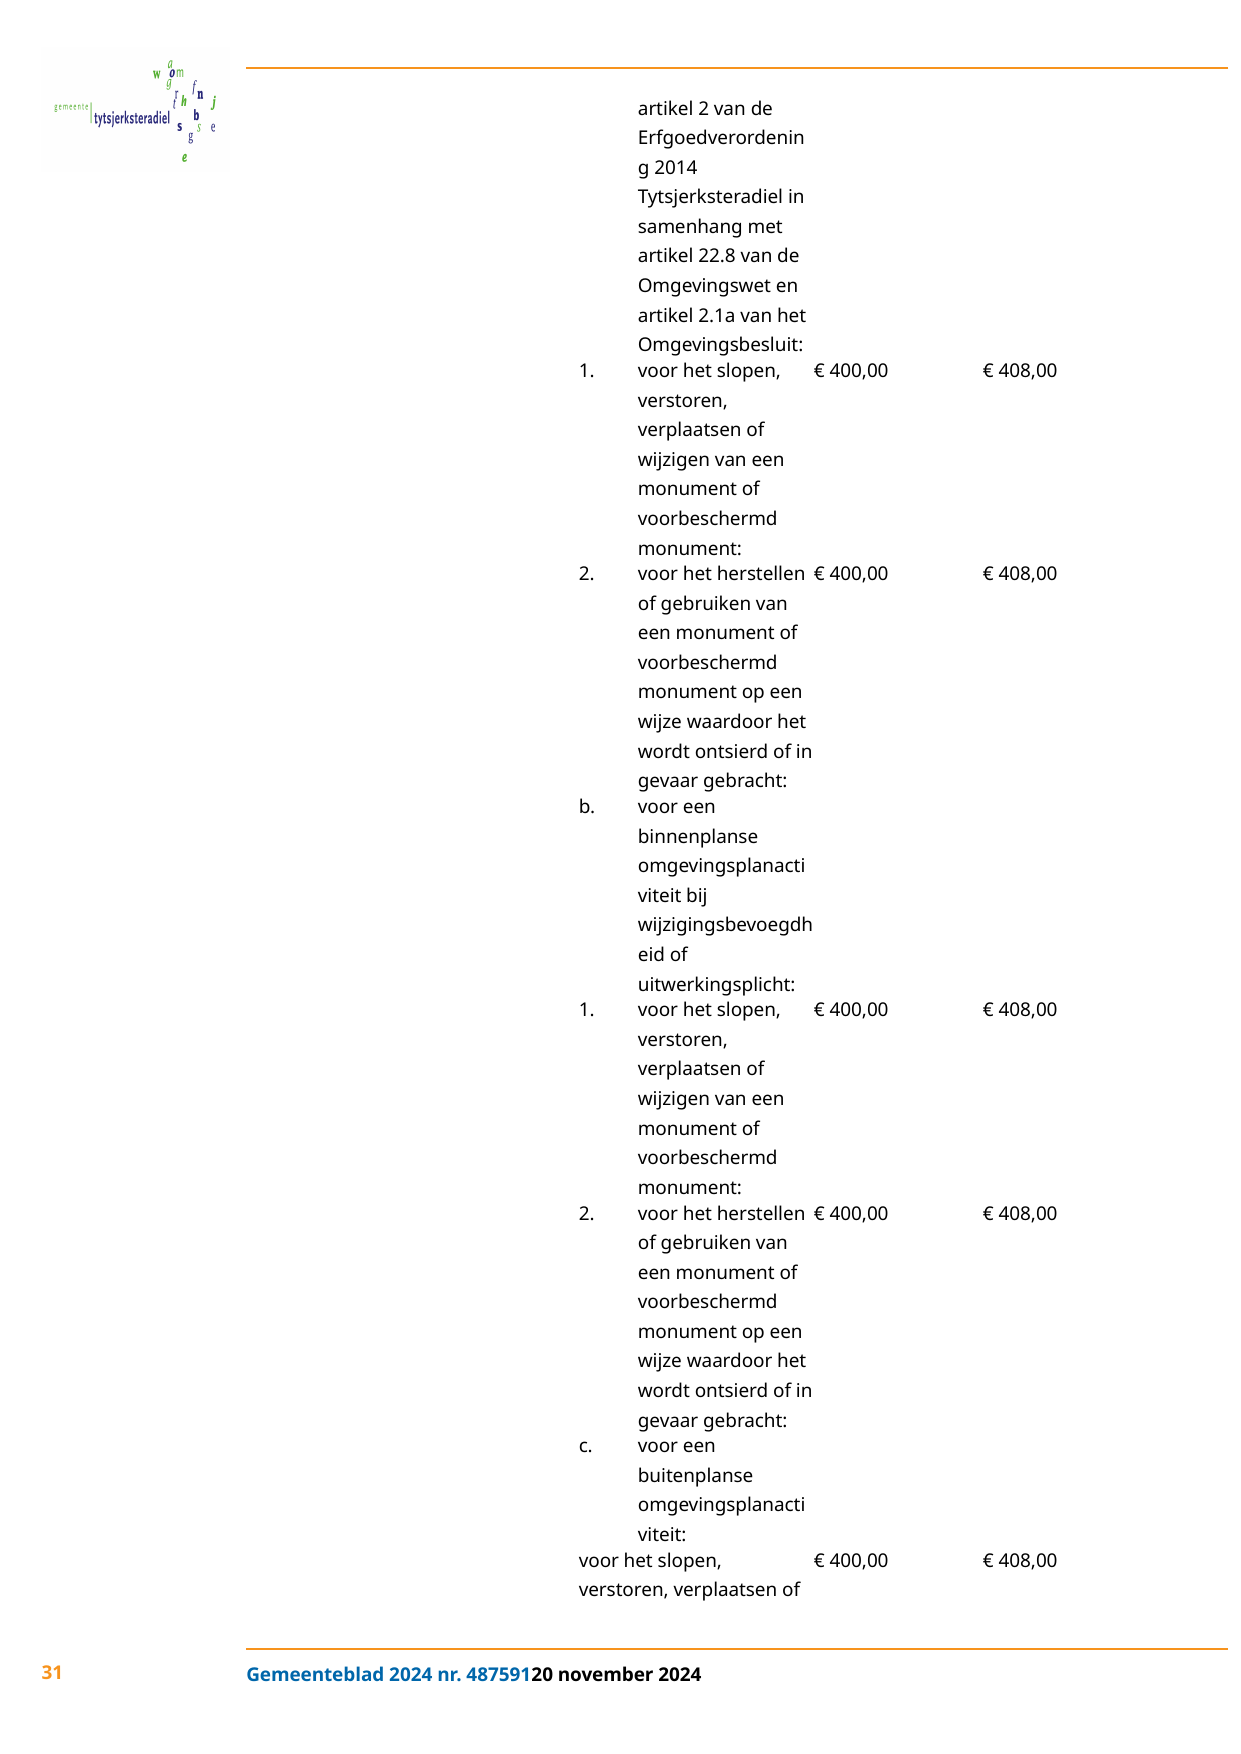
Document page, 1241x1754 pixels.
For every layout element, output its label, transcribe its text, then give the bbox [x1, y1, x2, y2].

table_cell [248, 560, 578, 793]
table_cell voor een binnenplanse omgevingsplanactiviteit bij wijzigingsbevoegdheid of uitwerkingsplicht: [579, 793, 814, 996]
picture [41, 47, 231, 172]
table_cell € 400,00 [814, 1547, 983, 1602]
table_cell [248, 95, 578, 357]
table_cell € 400,00 [814, 1200, 983, 1432]
table_cell € 408,00 [983, 560, 1152, 793]
table_cell [983, 793, 1152, 996]
table_cell € 408,00 [983, 1547, 1152, 1602]
table_cell € 400,00 [814, 996, 983, 1200]
table_cell artikel 2 van de Erfgoedverordening 2014 Tytsjerksteradiel in samenhang met artikel 22.8 van de Omgevingswet en artikel 2.1a van het Omgevingsbesluit: [579, 95, 814, 357]
table_cell [983, 95, 1152, 357]
table_cell [248, 793, 578, 996]
table_cell € 408,00 [983, 357, 1152, 560]
table_cell voor het slopen, verstoren, verplaatsen of wijzigen van een monument of voorbeschermd monument: [579, 996, 814, 1200]
table_cell [248, 357, 578, 560]
table_cell [248, 1433, 578, 1547]
table_cell voor een buitenplanse omgevingsplanactiviteit: [579, 1433, 814, 1547]
table_cell voor het herstellen of gebruiken van een monument of voorbeschermd monument op een wijze waardoor het wordt ontsierd of in gevaar gebracht: [579, 560, 814, 793]
table_cell [248, 996, 578, 1200]
table_cell [248, 1547, 578, 1602]
table_cell [983, 1433, 1152, 1547]
table_cell voor het slopen, verstoren, verplaatsen of [579, 1547, 814, 1602]
table_cell voor het herstellen of gebruiken van een monument of voorbeschermd monument op een wijze waardoor het wordt ontsierd of in gevaar gebracht: [579, 1200, 814, 1432]
table_cell € 400,00 [814, 560, 983, 793]
table_cell voor het slopen, verstoren, verplaatsen of wijzigen van een monument of voorbeschermd monument: [579, 357, 814, 560]
table_cell [814, 793, 983, 996]
table_cell [248, 1200, 578, 1432]
table_cell € 408,00 [983, 1200, 1152, 1432]
table_cell [814, 95, 983, 357]
table_cell € 408,00 [983, 996, 1152, 1200]
table_cell € 400,00 [814, 357, 983, 560]
table_cell [814, 1433, 983, 1547]
